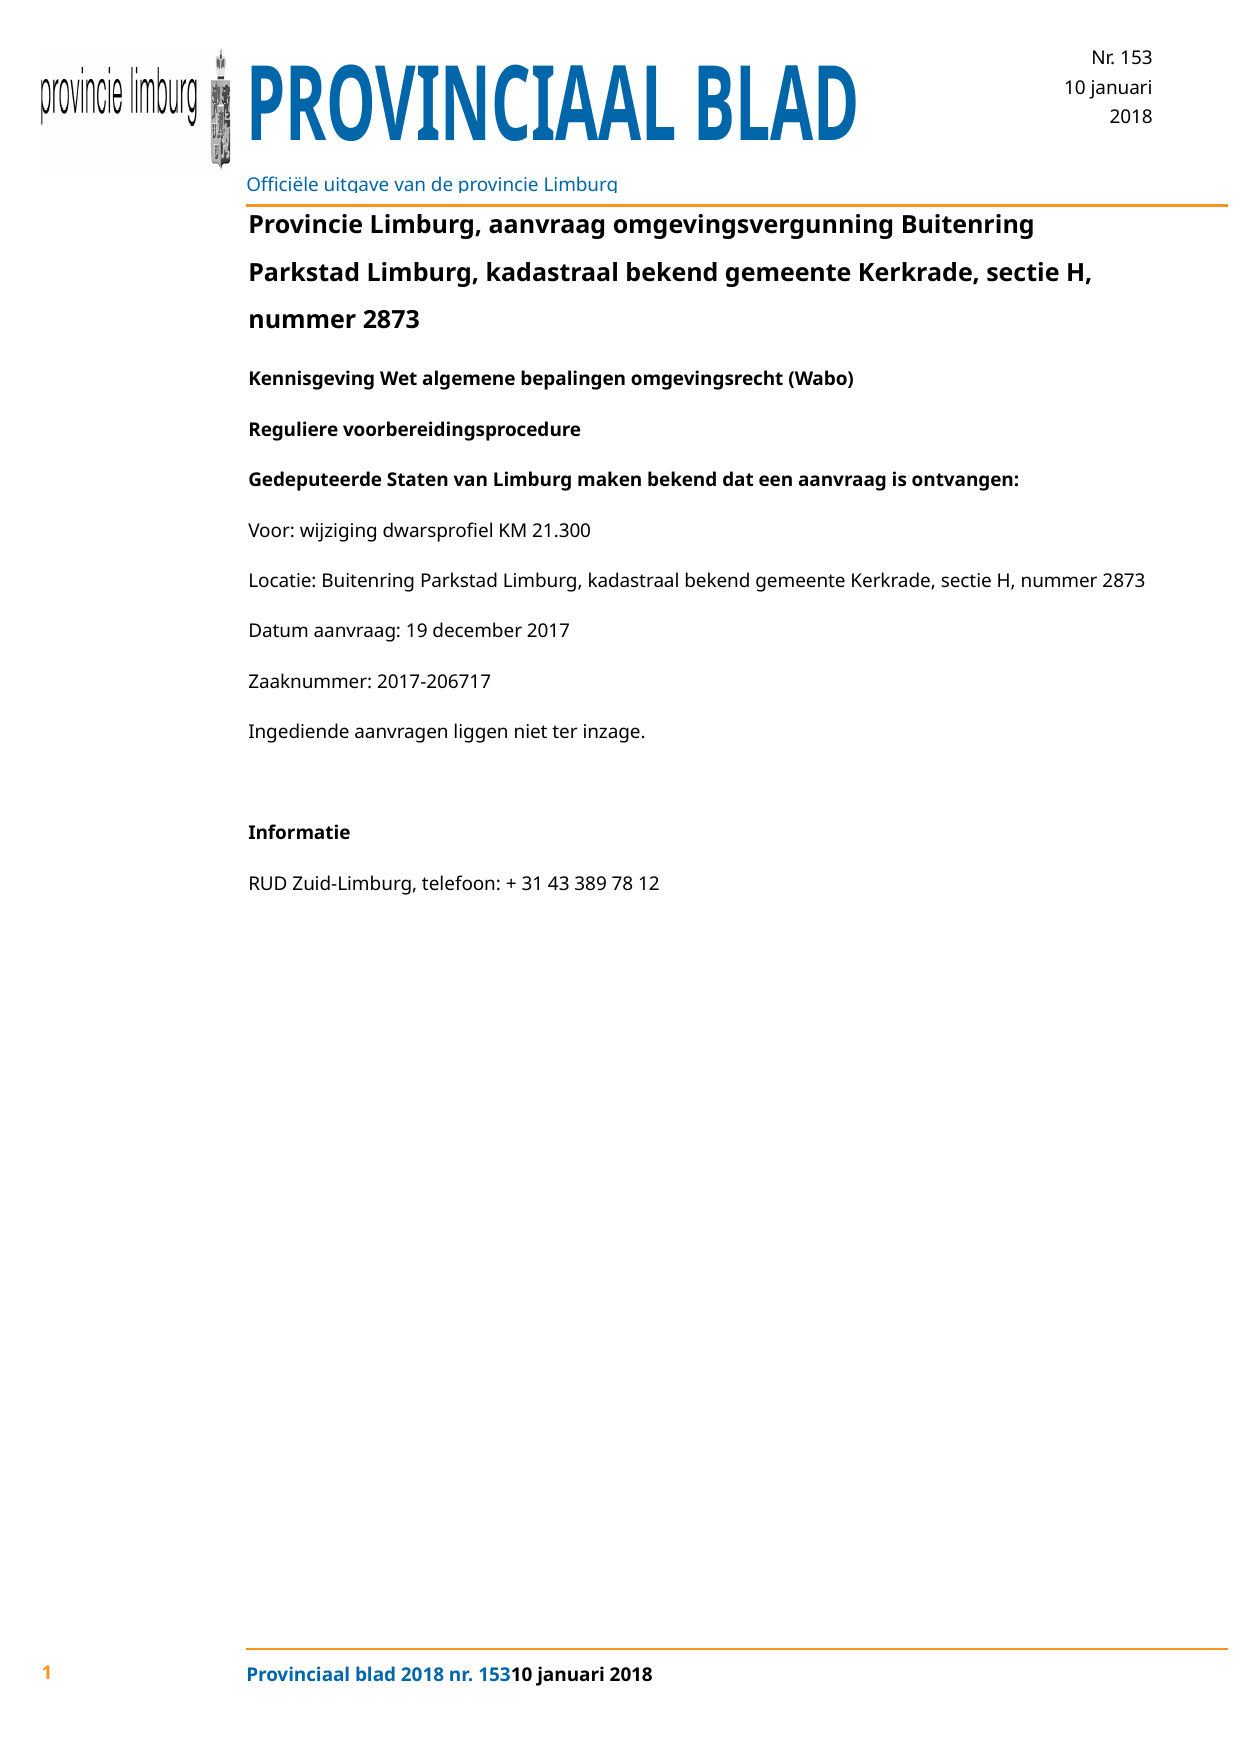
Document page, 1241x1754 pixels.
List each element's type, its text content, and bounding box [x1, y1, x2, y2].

text Reguliere voorbereidingsprocedure [248, 416, 1152, 442]
text Provincie Limburg, aanvraag omgevingsvergunning Buitenring Parkstad Limburg, kadastraal bekend gemeente Kerkrade, sectie H, nummer 2873 [248, 207, 1152, 336]
text Zaaknummer: 2017-206717 [248, 668, 1152, 694]
picture [41, 47, 231, 172]
text Kennisgeving Wet algemene bepalingen omgevingsrecht (Wabo) [248, 366, 1152, 391]
text Datum aanvraag: 19 december 2017 [248, 618, 1152, 643]
text Informatie [248, 819, 1152, 845]
text RUD Zuid-Limburg, telefoon: + 31 43 389 78 12 [248, 870, 1152, 895]
text Voor: wijziging dwarsprofiel KM 21.300 [248, 517, 1152, 542]
text Ingediende aanvragen liggen niet ter inzage. [248, 718, 1152, 744]
text Gedeputeerde Staten van Limburg maken bekend dat een aanvraag is ontvangen: [248, 466, 1152, 492]
text Locatie: Buitenring Parkstad Limburg, kadastraal bekend gemeente Kerkrade, sectie H, nummer 2873 [248, 567, 1152, 593]
